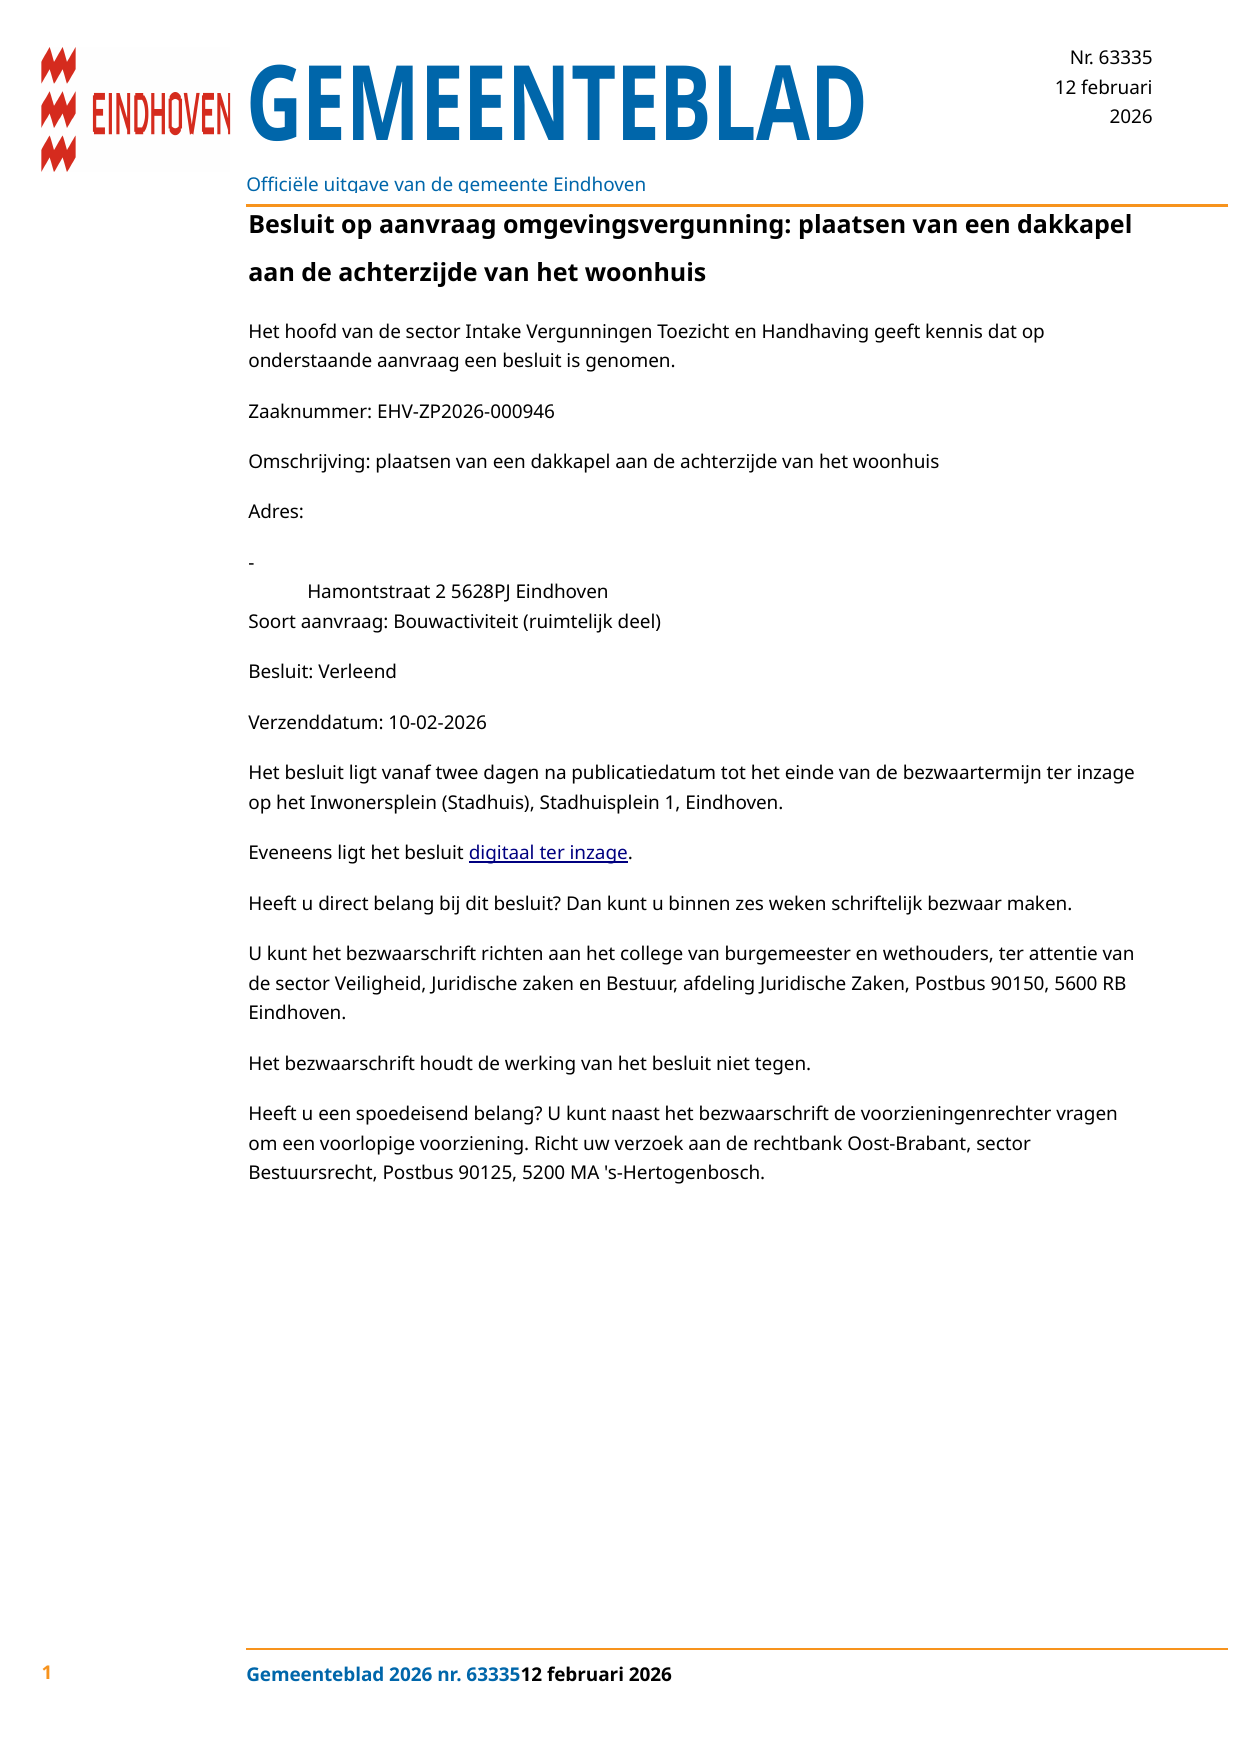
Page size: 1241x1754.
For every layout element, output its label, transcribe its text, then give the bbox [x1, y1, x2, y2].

text Omschrijving: plaatsen van een dakkapel aan de achterzijde van het woonhuis [248, 448, 1152, 474]
text Soort aanvraag: Bouwactiviteit (ruimtelijk deel) [248, 608, 1152, 634]
list Hamontstraat 2 5628PJ Eindhoven [248, 579, 1152, 604]
text Het bezwaarschrift houdt de werking van het besluit niet tegen. [248, 1050, 1152, 1076]
text Besluit op aanvraag omgevingsvergunning: plaatsen van een dakkapel aan de achterzijde van het woonhuis [248, 207, 1152, 288]
text Het besluit ligt vanaf twee dagen na publicatiedatum tot het einde van de bezwaartermijn ter inzage op het Inwonersplein (Stadhuis), Stadhuisplein 1, Eindhoven. [248, 759, 1152, 815]
picture [41, 47, 231, 172]
text U kunt het bezwaarschrift richten aan het college van burgemeester en wethouders, ter attentie van de sector Veiligheid, Juridische zaken en Bestuur, afdeling Juridische Zaken, Postbus 90150, 5600 RB Eindhoven. [248, 940, 1152, 1025]
text Adres: [248, 499, 1152, 524]
text Besluit: Verleend [248, 659, 1152, 684]
text Het hoofd van de sector Intake Vergunningen Toezicht en Handhaving geeft kennis dat op onderstaande aanvraag een besluit is genomen. [248, 318, 1152, 373]
text Heeft u direct belang bij dit besluit? Dan kunt u binnen zes weken schriftelijk bezwaar maken. [248, 890, 1152, 916]
text Heeft u een spoedeisend belang? U kunt naast het bezwaarschrift de voorzieningenrechter vragen om een voorlopige voorziening. Richt uw verzoek aan de rechtbank Oost-Brabant, sector Bestuursrecht, Postbus 90125, 5200 MA 's-Hertogenbosch. [248, 1100, 1152, 1185]
text Zaaknummer: EHV-ZP2026-000946 [248, 398, 1152, 424]
text Eveneens ligt het besluit digitaal ter inzage. [248, 839, 1152, 865]
text Verzenddatum: 10-02-2026 [248, 709, 1152, 735]
